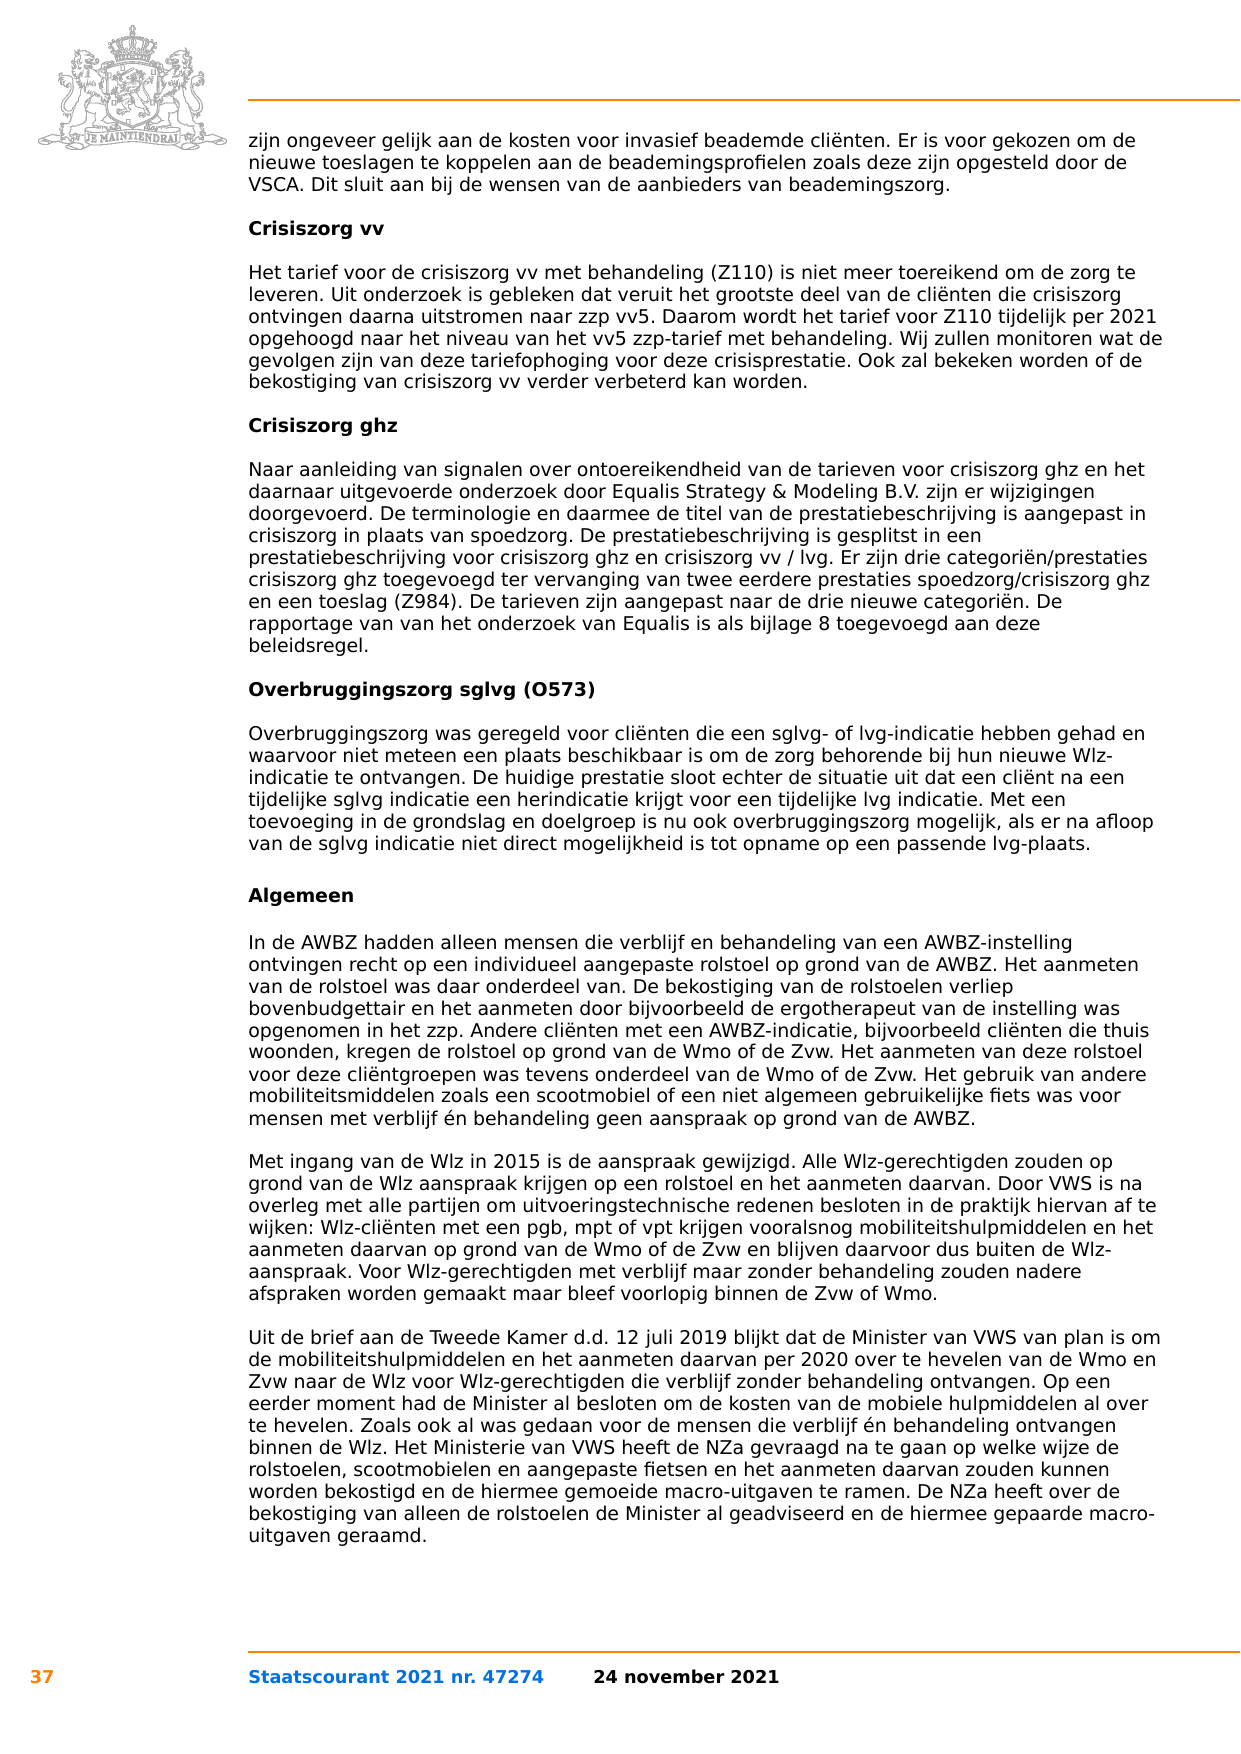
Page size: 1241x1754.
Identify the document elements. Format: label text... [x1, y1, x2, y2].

picture [38, 25, 227, 150]
subtitle Overbruggingszorg sglvg (O573) [248, 679, 1163, 701]
subtitle Crisiszorg vv [248, 218, 1163, 240]
subtitle Algemeen [248, 884, 1163, 907]
text Het tarief voor de crisiszorg vv met behandeling (Z110) is niet meer toereikend om de zorg te leveren. Uit onderzoek is gebleken dat veruit het grootste deel van de cliënten die crisiszorg ontvingen daarna uitstromen naar zzp vv5. Daarom wordt het tarief voor Z110 tijdelijk per 2021 opgehoogd naar het niveau van het vv5 zzp-tarief met behandeling. Wij zullen monitoren wat de gevolgen zijn van deze tariefophoging voor deze crisisprestatie. Ook zal bekeken worden of de bekostiging van crisiszorg vv verder verbeterd kan worden. [248, 262, 1163, 393]
text Met ingang van de Wlz in 2015 is de aanspraak gewijzigd. Alle Wlz-gerechtigden zouden op grond van de Wlz aanspraak krijgen op een rolstoel en het aanmeten daarvan. Door VWS is na overleg met alle partijen om uitvoeringstechnische redenen besloten in de praktijk hiervan af te wijken: Wlz-cliënten met een pgb, mpt of vpt krijgen vooralsnog mobiliteitshulpmiddelen en het aanmeten daarvan op grond van de Wmo of de Zvw en blijven daarvoor dus buiten de Wlz-aanspraak. Voor Wlz-gerechtigden met verblijf maar zonder behandeling zouden nadere afspraken worden gemaakt maar bleef voorlopig binnen de Zvw of Wmo. [248, 1151, 1163, 1305]
text Naar aanleiding van signalen over ontoereikendheid van de tarieven voor crisiszorg ghz en het daarnaar uitgevoerde onderzoek door Equalis Strategy & Modeling B.V. zijn er wijzigingen doorgevoerd. De terminologie en daarmee de titel van de prestatiebeschrijving is aangepast in crisiszorg in plaats van spoedzorg. De prestatiebeschrijving is gesplitst in een prestatiebeschrijving voor crisiszorg ghz en crisiszorg vv / lvg. Er zijn drie categoriën/prestaties crisiszorg ghz toegevoegd ter vervanging van twee eerdere prestaties spoedzorg/crisiszorg ghz en een toeslag (Z984). De tarieven zijn aangepast naar de drie nieuwe categoriën. De rapportage van van het onderzoek van Equalis is als bijlage 8 toegevoegd aan deze beleidsregel. [248, 459, 1163, 657]
text Uit de brief aan de Tweede Kamer d.d. 12 juli 2019 blijkt dat de Minister van VWS van plan is om de mobiliteitshulpmiddelen en het aanmeten daarvan per 2020 over te hevelen van de Wmo en Zvw naar de Wlz voor Wlz-gerechtigden die verblijf zonder behandeling ontvangen. Op een eerder moment had de Minister al besloten om de kosten van de mobiele hulpmiddelen al over te hevelen. Zoals ook al was gedaan voor de mensen die verblijf én behandeling ontvangen binnen de Wlz. Het Ministerie van VWS heeft de NZa gevraagd na te gaan op welke wijze de rolstoelen, scootmobielen en aangepaste fietsen en het aanmeten daarvan zouden kunnen worden bekostigd en de hiermee gemoeide macro-uitgaven te ramen. De NZa heeft over de bekostiging van alleen de rolstoelen de Minister al geadviseerd en de hiermee gepaarde macro-uitgaven geraamd. [248, 1327, 1163, 1547]
subtitle Crisiszorg ghz [248, 415, 1163, 437]
text In de AWBZ hadden alleen mensen die verblijf en behandeling van een AWBZ-instelling ontvingen recht op een individueel aangepaste rolstoel op grond van de AWBZ. Het aanmeten van de rolstoel was daar onderdeel van. De bekostiging van de rolstoelen verliep bovenbudgettair en het aanmeten door bijvoorbeeld de ergotherapeut van de instelling was opgenomen in het zzp. Andere cliënten met een AWBZ-indicatie, bijvoorbeeld cliënten die thuis woonden, kregen de rolstoel op grond van de Wmo of de Zvw. Het aanmeten van deze rolstoel voor deze cliëntgroepen was tevens onderdeel van de Wmo of de Zvw. Het gebruik van andere mobiliteitsmiddelen zoals een scootmobiel of een niet algemeen gebruikelijke fiets was voor mensen met verblijf én behandeling geen aanspraak op grond van de AWBZ. [248, 932, 1163, 1129]
text Overbruggingszorg was geregeld voor cliënten die een sglvg- of lvg-indicatie hebben gehad en waarvoor niet meteen een plaats beschikbaar is om de zorg behorende bij hun nieuwe Wlz-indicatie te ontvangen. De huidige prestatie sloot echter de situatie uit dat een cliënt na een tijdelijke sglvg indicatie een herindicatie krijgt voor een tijdelijke lvg indicatie. Met een toevoeging in de grondslag en doelgroep is nu ook overbruggingszorg mogelijk, als er na afloop van de sglvg indicatie niet direct mogelijkheid is tot opname op een passende lvg-plaats. [248, 723, 1163, 854]
text zijn ongeveer gelijk aan de kosten voor invasief beademde cliënten. Er is voor gekozen om de nieuwe toeslagen te koppelen aan de beademingsprofielen zoals deze zijn opgesteld door de VSCA. Dit sluit aan bij de wensen van de aanbieders van beademingszorg. [248, 130, 1163, 196]
